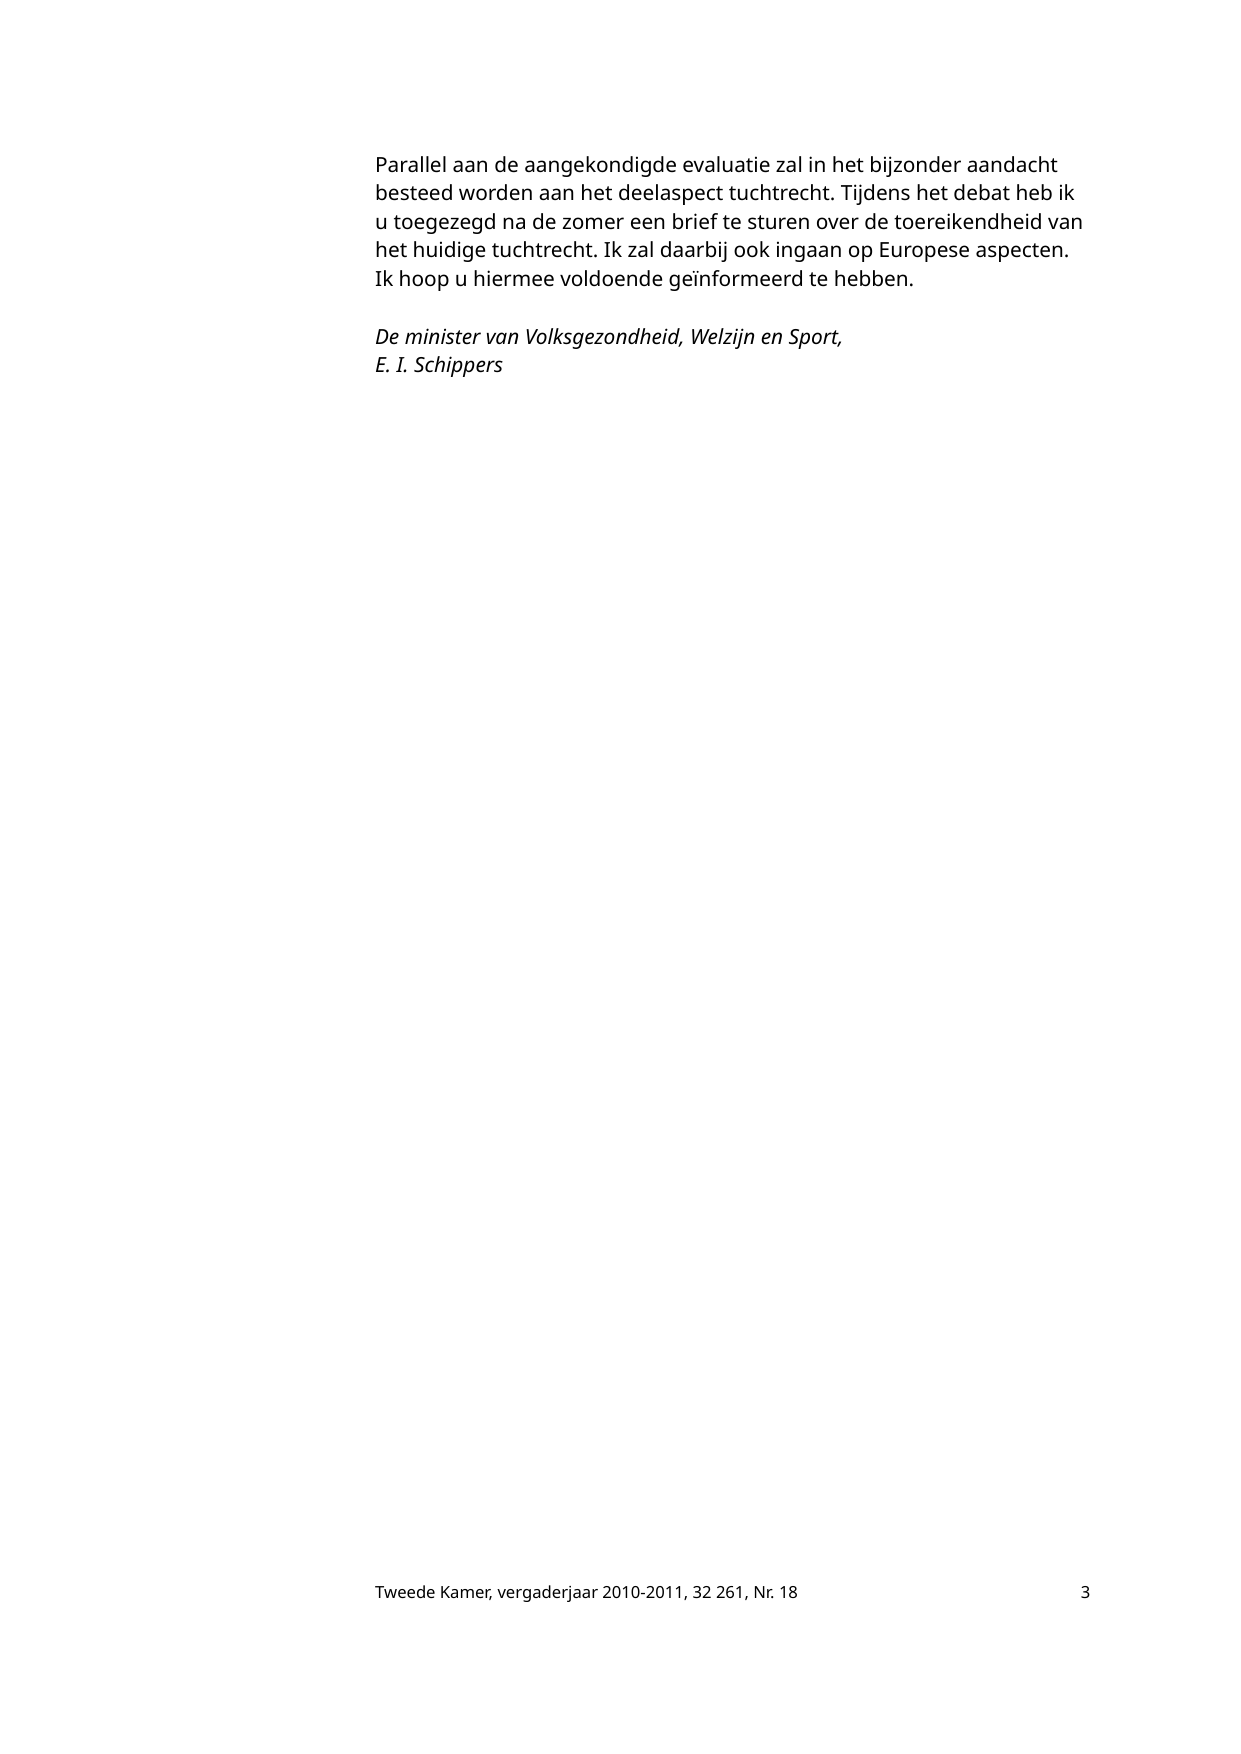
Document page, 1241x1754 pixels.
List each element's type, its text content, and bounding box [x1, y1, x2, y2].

text Ik hoop u hiermee voldoende geïnformeerd te hebben. [375, 264, 1090, 292]
text E. I. Schippers [375, 351, 1090, 379]
text Parallel aan de aangekondigde evaluatie zal in het bijzonder aandacht besteed worden aan het deelaspect tuchtrecht. Tijdens het debat heb ik u toegezegd na de zomer een brief te sturen over de toereikendheid van het huidige tuchtrecht. Ik zal daarbij ook ingaan op Europese aspecten. [375, 150, 1090, 264]
text De minister van Volksgezondheid, Welzijn en Sport, [375, 322, 1090, 351]
